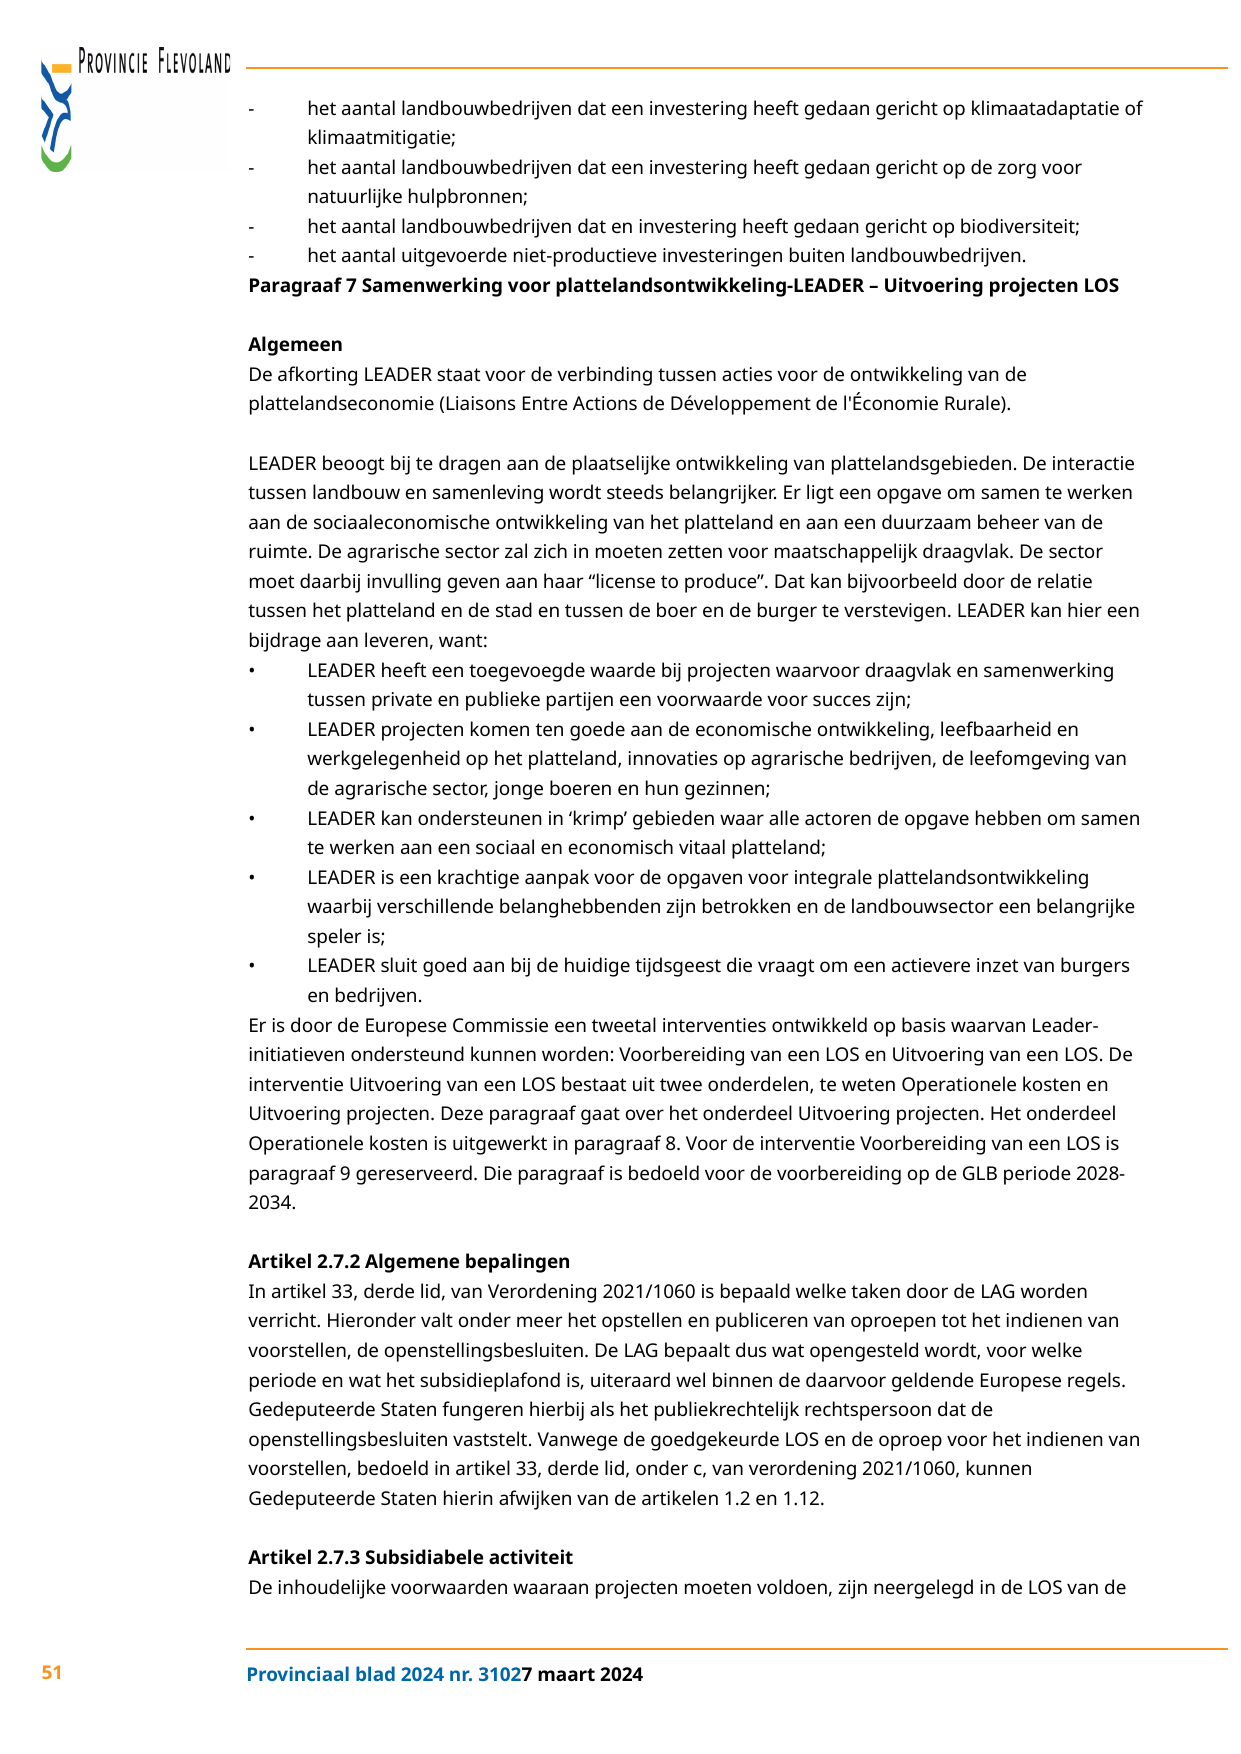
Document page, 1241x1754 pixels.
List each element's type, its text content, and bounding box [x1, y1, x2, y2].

text De afkorting LEADER staat voor de verbinding tussen acties voor de ontwikkeling van de plattelandseconomie (Liaisons Entre Actions de Développement de l'Économie Rurale). [248, 361, 1152, 416]
list LEADER sluit goed aan bij de huidige tijdsgeest die vraagt om een actievere inzet van burgers en bedrijven. [248, 953, 1152, 1008]
list LEADER is een krachtige aanpak voor de opgaven voor integrale plattelandsontwikkeling waarbij verschillende belanghebbenden zijn betrokken en de landbouwsector een belangrijke speler is; [248, 864, 1152, 949]
text De inhoudelijke voorwaarden waaraan projecten moeten voldoen, zijn neergelegd in de LOS van de [248, 1574, 1152, 1600]
picture [41, 47, 231, 172]
list LEADER projecten komen ten goede aan de economische ontwikkeling, leefbaarheid en werkgelegenheid op het platteland, innovaties op agrarische bedrijven, de leefomgeving van de agrarische sector, jonge boeren en hun gezinnen; [248, 716, 1152, 801]
text LEADER beoogt bij te dragen aan de plaatselijke ontwikkeling van plattelandsgebieden. De interactie tussen landbouw en samenleving wordt steeds belangrijker. Er ligt een opgave om samen te werken aan de sociaaleconomische ontwikkeling van het platteland en aan een duurzaam beheer van de ruimte. De agrarische sector zal zich in moeten zetten voor maatschappelijk draagvlak. De sector moet daarbij invulling geven aan haar “license to produce”. Dat kan bijvoorbeeld door de relatie tussen het platteland en de stad en tussen de boer en de burger te verstevigen. LEADER kan hier een bijdrage aan leveren, want: [248, 450, 1152, 653]
list het aantal landbouwbedrijven dat een investering heeft gedaan gericht op klimaatadaptatie of klimaatmitigatie; [248, 95, 1152, 150]
text Paragraaf 7 Samenwerking voor plattelandsontwikkeling-LEADER – Uitvoering projecten LOS [248, 272, 1152, 298]
text Er is door de Europese Commissie een tweetal interventies ontwikkeld op basis waarvan Leader-initiatieven ondersteund kunnen worden: Voorbereiding van een LOS en Uitvoering van een LOS. De interventie Uitvoering van een LOS bestaat uit twee onderdelen, te weten Operationele kosten en Uitvoering projecten. Deze paragraaf gaat over het onderdeel Uitvoering projecten. Het onderdeel Operationele kosten is uitgewerkt in paragraaf 8. Voor de interventie Voorbereiding van een LOS is paragraaf 9 gereserveerd. Die paragraaf is bedoeld voor de voorbereiding op de GLB periode 2028-2034. [248, 1012, 1152, 1215]
text In artikel 33, derde lid, van Verordening 2021/1060 is bepaald welke taken door de LAG worden verricht. Hieronder valt onder meer het opstellen en publiceren van oproepen tot het indienen van voorstellen, de openstellingsbesluiten. De LAG bepaalt dus wat opengesteld wordt, voor welke periode en wat het subsidieplafond is, uiteraard wel binnen de daarvoor geldende Europese regels. Gedeputeerde Staten fungeren hierbij als het publiekrechtelijk rechtspersoon dat de openstellingsbesluiten vaststelt. Vanwege de goedgekeurde LOS en de oproep voor het indienen van voorstellen, bedoeld in artikel 33, derde lid, onder c, van verordening 2021/1060, kunnen Gedeputeerde Staten hierin afwijken van de artikelen 1.2 en 1.12. [248, 1278, 1152, 1511]
text Artikel 2.7.3 Subsidiabele activiteit [248, 1544, 1152, 1570]
list LEADER heeft een toegevoegde waarde bij projecten waarvoor draagvlak en samenwerking tussen private en publieke partijen een voorwaarde voor succes zijn; [248, 657, 1152, 712]
list het aantal landbouwbedrijven dat een investering heeft gedaan gericht op de zorg voor natuurlijke hulpbronnen; [248, 154, 1152, 209]
list LEADER kan ondersteunen in ‘krimp’ gebieden waar alle actoren de opgave hebben om samen te werken aan een sociaal en economisch vitaal platteland; [248, 805, 1152, 860]
list het aantal landbouwbedrijven dat en investering heeft gedaan gericht op biodiversiteit; [248, 213, 1152, 239]
text Artikel 2.7.2 Algemene bepalingen [248, 1248, 1152, 1274]
text Algemeen [248, 331, 1152, 357]
list het aantal uitgevoerde niet-productieve investeringen buiten landbouwbedrijven. [248, 243, 1152, 268]
